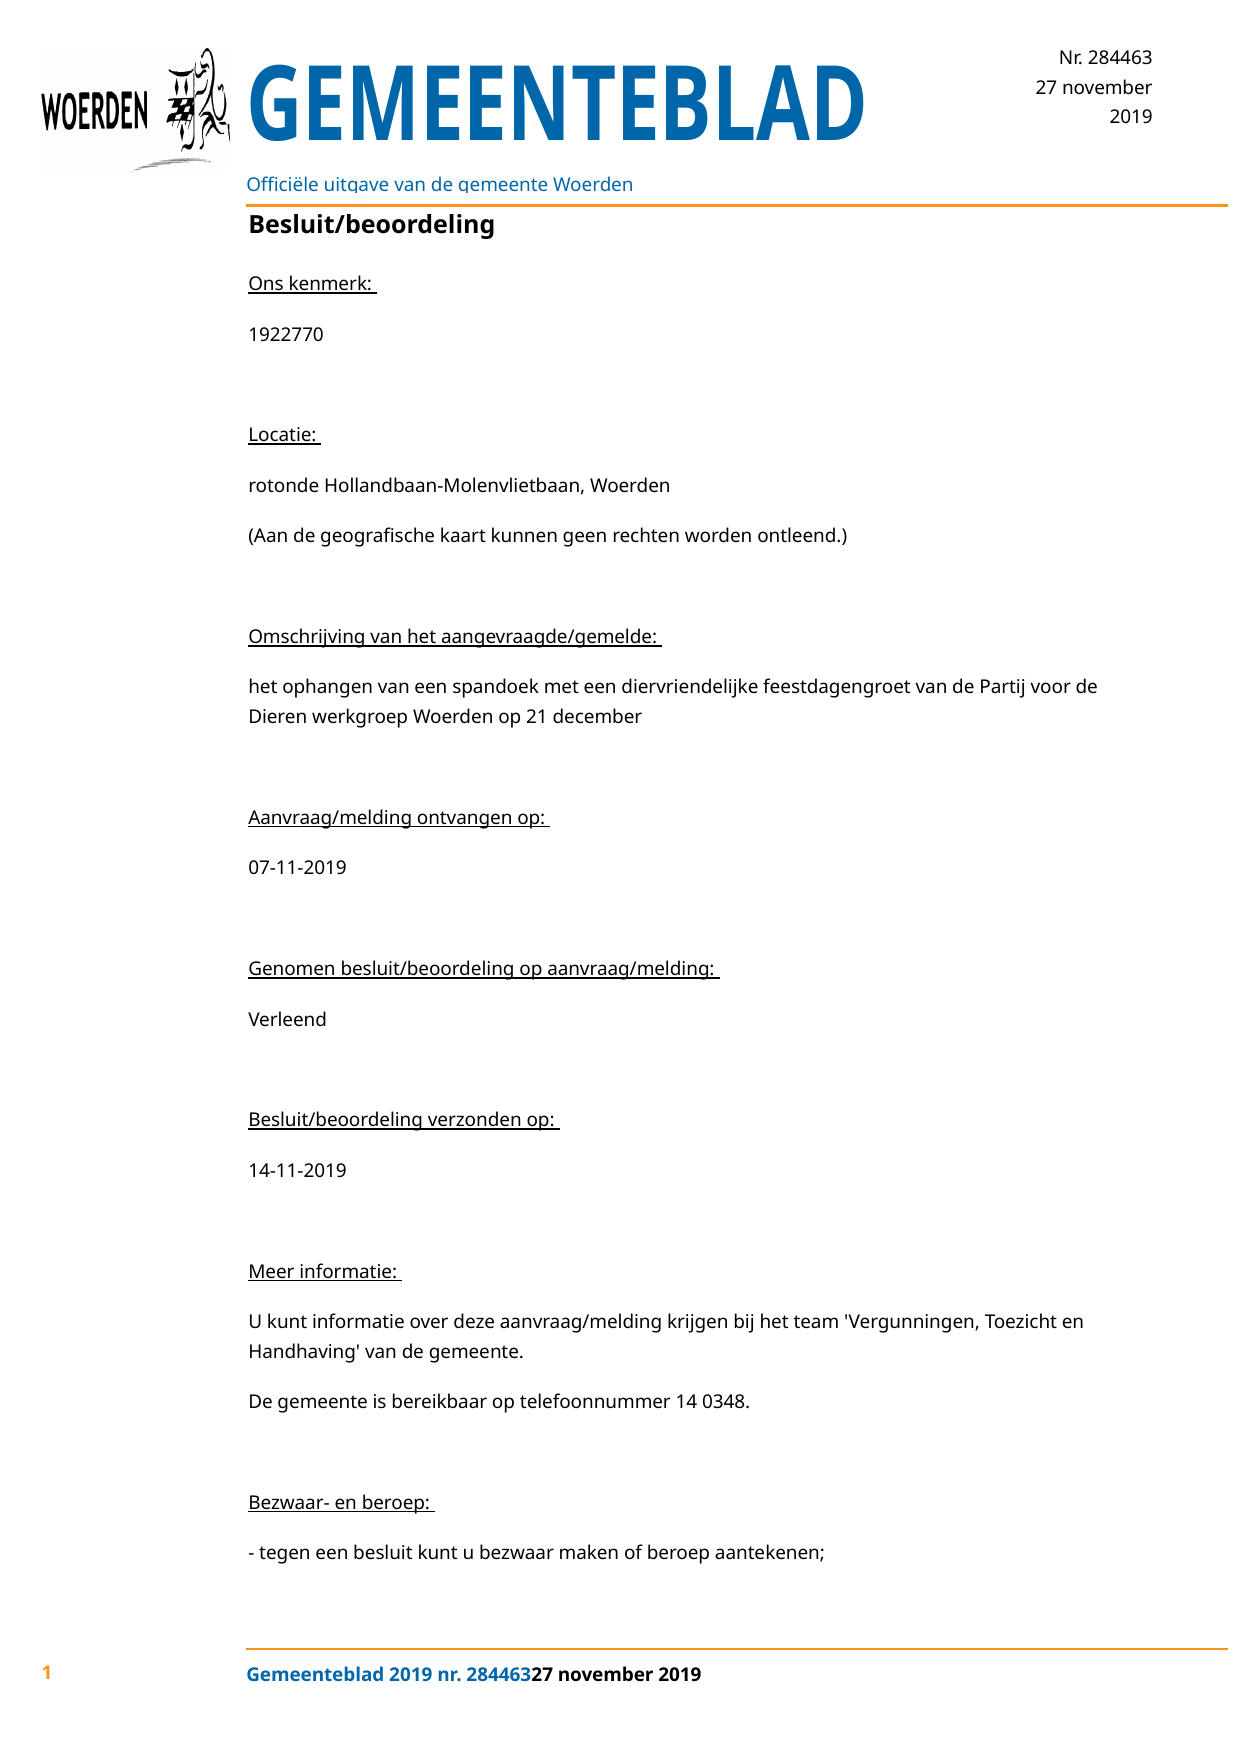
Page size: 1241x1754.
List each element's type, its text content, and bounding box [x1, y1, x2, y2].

text Locatie: [248, 422, 1152, 447]
text De gemeente is bereikbaar op telefoonnummer 14 0348. [248, 1388, 1152, 1414]
text 14-11-2019 [248, 1157, 1152, 1183]
text het ophangen van een spandoek met een diervriendelijke feestdagengroet van de Partij voor de Dieren werkgroep Woerden op 21 december [248, 674, 1152, 729]
text Genomen besluit/beoordeling op aanvraag/melding: [248, 955, 1152, 981]
text rotonde Hollandbaan-Molenvlietbaan, Woerden [248, 472, 1152, 498]
text U kunt informatie over deze aanvraag/melding krijgen bij het team 'Vergunningen, Toezicht en Handhaving' van de gemeente. [248, 1308, 1152, 1363]
text - tegen een besluit kunt u bezwaar maken of beroep aantekenen; [248, 1539, 1152, 1565]
text (Aan de geografische kaart kunnen geen rechten worden ontleend.) [248, 522, 1152, 548]
text Omschrijving van het aangevraagde/gemelde: [248, 623, 1152, 649]
text Bezwaar- en beroep: [248, 1489, 1152, 1515]
text Ons kenmerk: [248, 270, 1152, 296]
text Aanvraag/melding ontvangen op: [248, 804, 1152, 830]
text Besluit/beoordeling verzonden op: [248, 1107, 1152, 1132]
text 1922770 [248, 321, 1152, 346]
text Besluit/beoordeling [248, 207, 1152, 241]
text Meer informatie: [248, 1258, 1152, 1283]
picture [41, 47, 231, 172]
text 07-11-2019 [248, 854, 1152, 880]
text Verleend [248, 1006, 1152, 1031]
